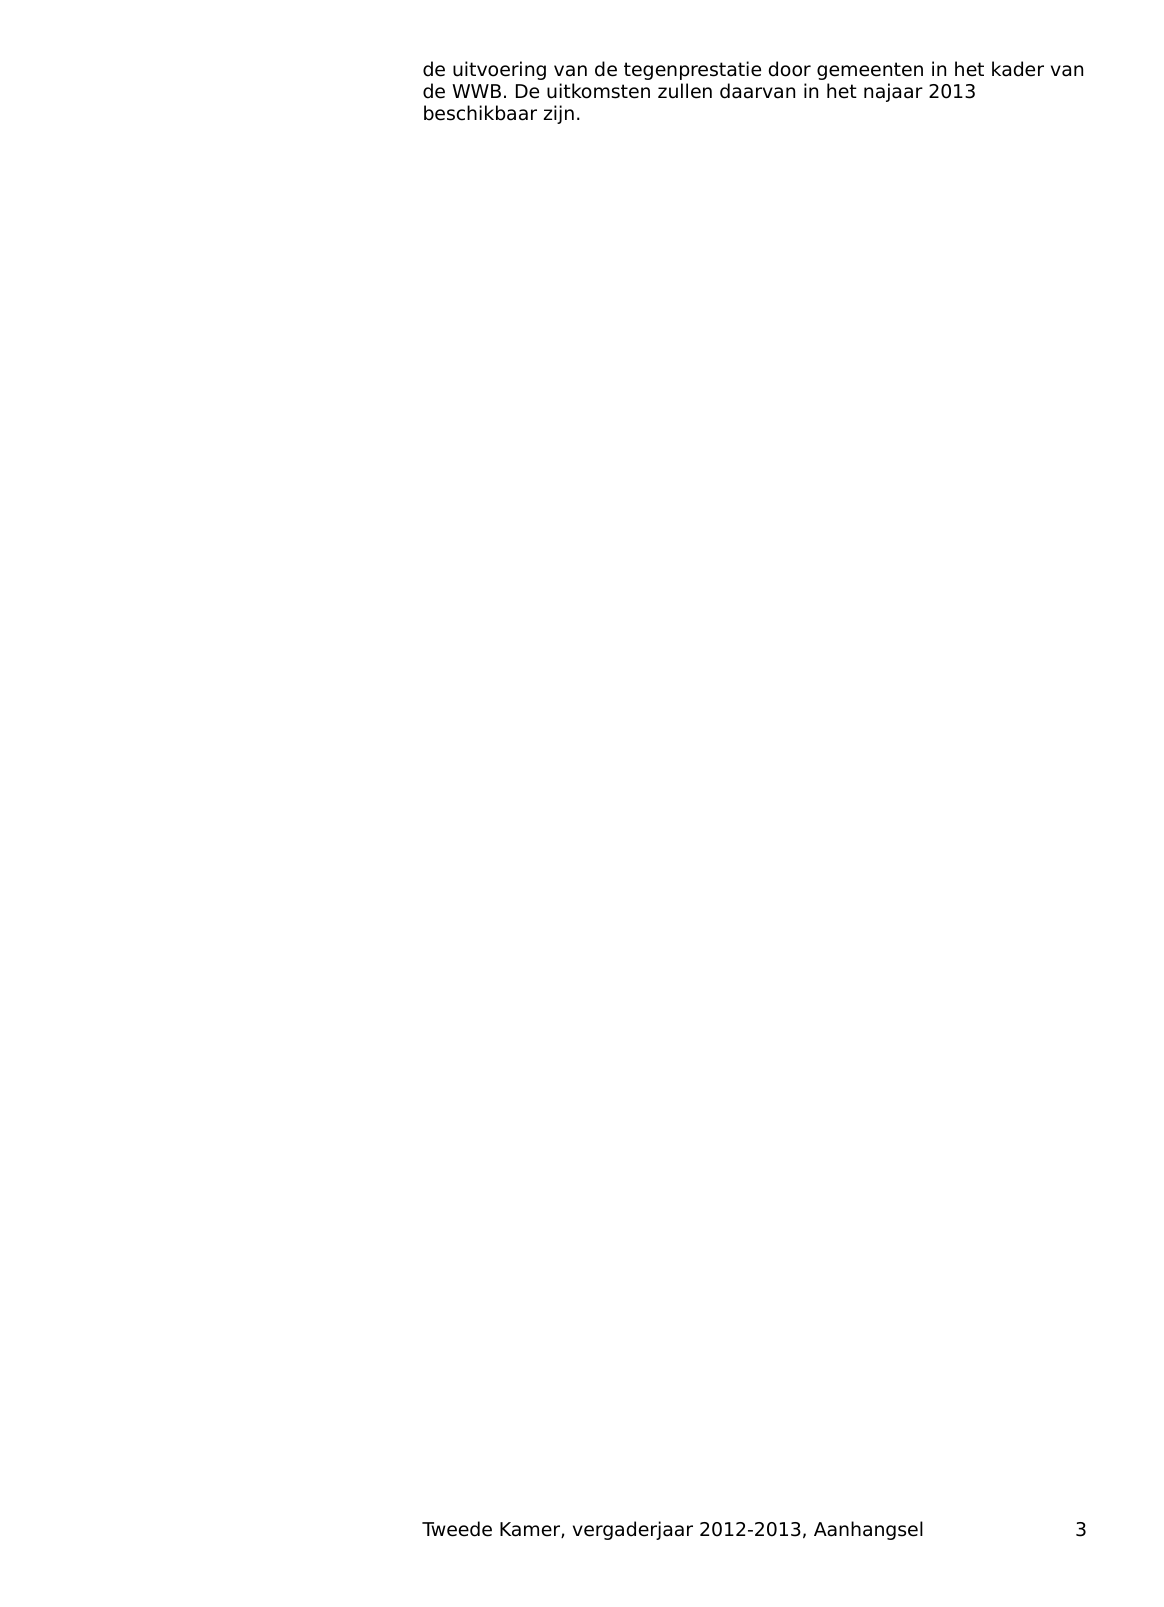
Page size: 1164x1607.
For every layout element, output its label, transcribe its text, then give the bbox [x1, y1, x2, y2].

text de uitvoering van de tegenprestatie door gemeenten in het kader van de WWB. De uitkomsten zullen daarvan in het najaar 2013 beschikbaar zijn. [422, 59, 1087, 125]
